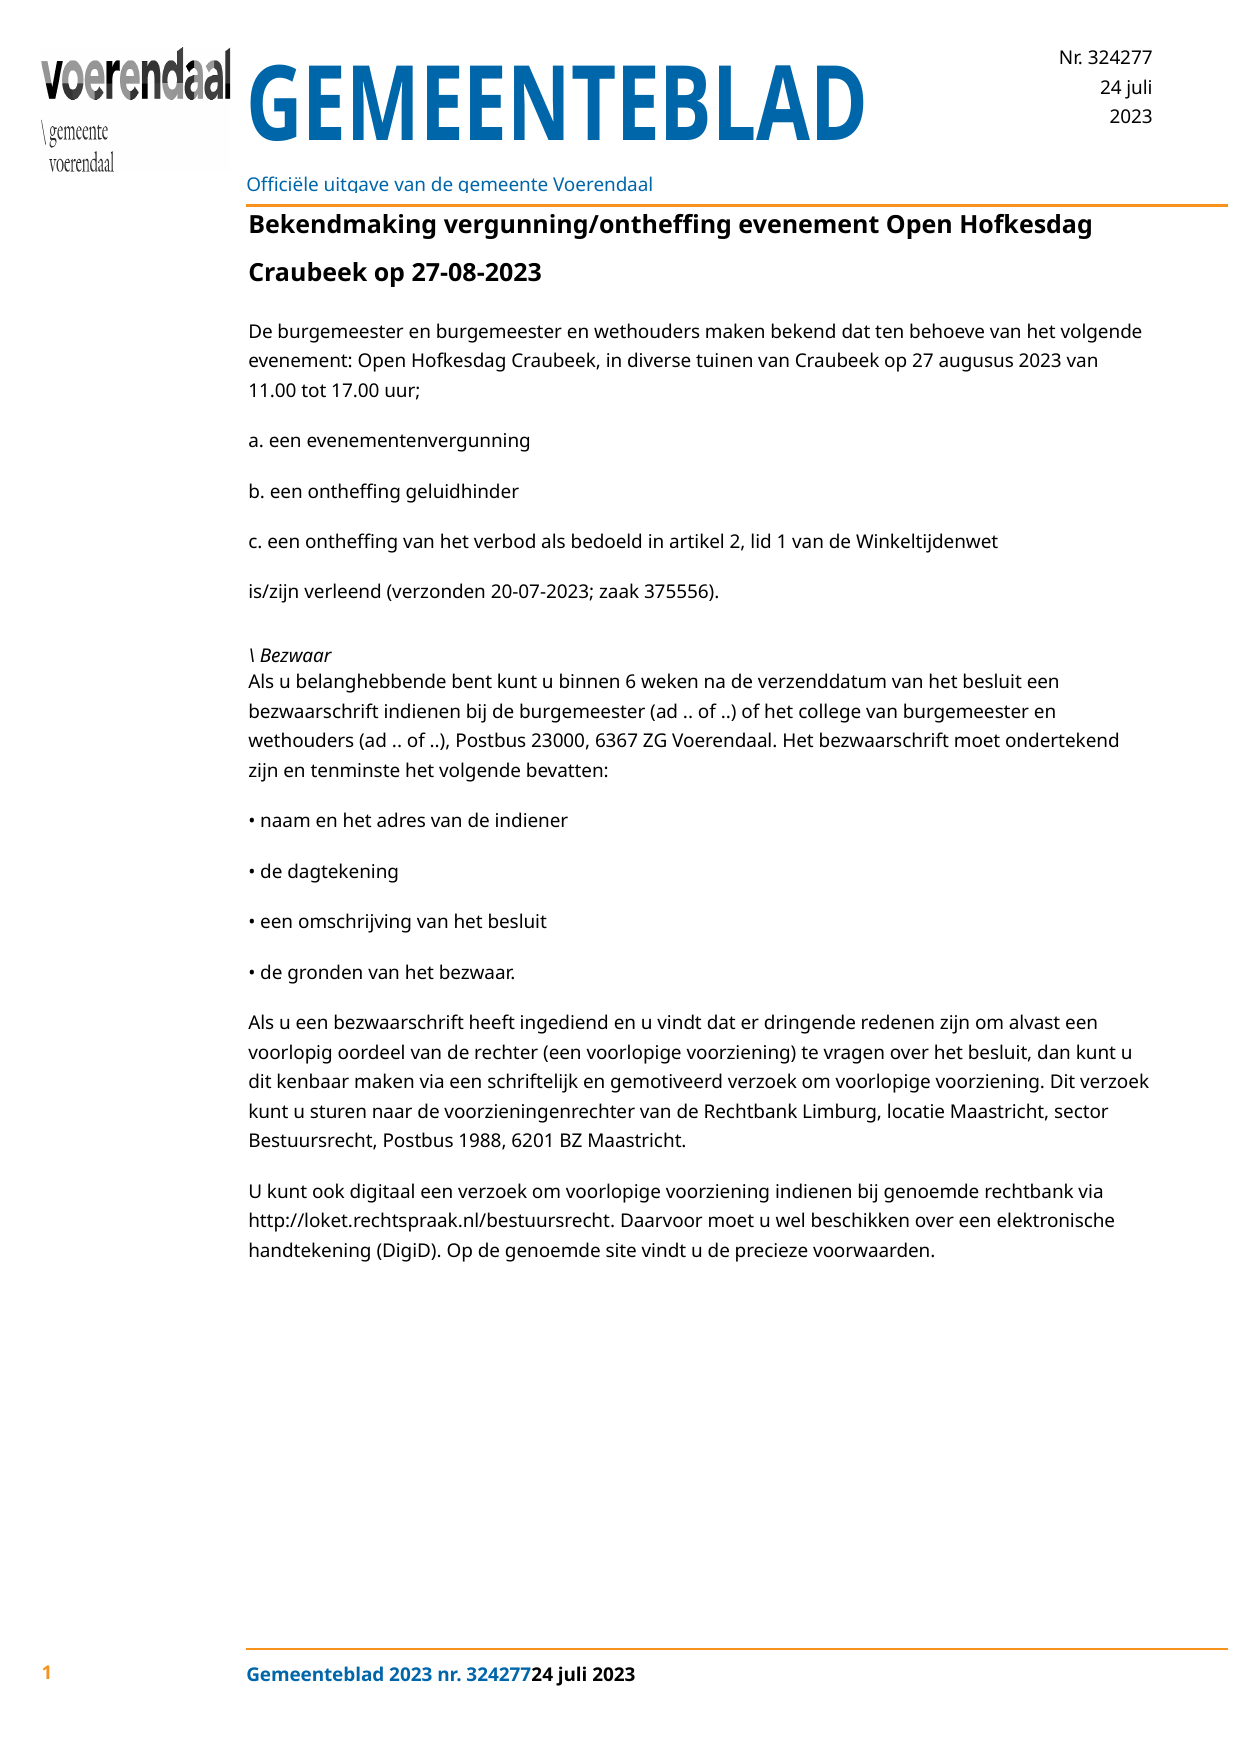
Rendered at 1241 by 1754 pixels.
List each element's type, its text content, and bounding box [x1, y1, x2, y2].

text c. een ontheffing van het verbod als bedoeld in artikel 2, lid 1 van de Winkeltijdenwet [248, 528, 1152, 554]
text U kunt ook digitaal een verzoek om voorlopige voorziening indienen bij genoemde rechtbank via http://loket.rechtspraak.nl/bestuursrecht. Daarvoor moet u wel beschikken over een elektronische handtekening (DigiD). Op de genoemde site vindt u de precieze voorwaarden. [248, 1178, 1152, 1263]
picture [41, 47, 231, 172]
text • de gronden van het bezwaar. [248, 959, 1152, 984]
text Als u belanghebbende bent kunt u binnen 6 weken na de verzenddatum van het besluit een bezwaarschrift indienen bij de burgemeester (ad .. of ..) of het college van burgemeester en wethouders (ad .. of ..), Postbus 23000, 6367 ZG Voerendaal. Het bezwaarschrift moet ondertekend zijn en tenminste het volgende bevatten: [248, 668, 1152, 783]
text • naam en het adres van de indiener [248, 808, 1152, 833]
text • een omschrijving van het besluit [248, 908, 1152, 934]
text • de dagtekening [248, 858, 1152, 884]
text De burgemeester en burgemeester en wethouders maken bekend dat ten behoeve van het volgende evenement: Open Hofkesdag Craubeek, in diverse tuinen van Craubeek op 27 augusus 2023 van 11.00 tot 17.00 uur; [248, 318, 1152, 403]
text \ Bezwaar [248, 643, 1152, 668]
text is/zijn verleend (verzonden 20-07-2023; zaak 375556). [248, 579, 1152, 604]
text Als u een bezwaarschrift heeft ingediend en u vindt dat er dringende redenen zijn om alvast een voorlopig oordeel van de rechter (een voorlopige voorziening) te vragen over het besluit, dan kunt u dit kenbaar maken via een schriftelijk en gemotiveerd verzoek om voorlopige voorziening. Dit verzoek kunt u sturen naar de voorzieningenrechter van de Rechtbank Limburg, locatie Maastricht, sector Bestuursrecht, Postbus 1988, 6201 BZ Maastricht. [248, 1009, 1152, 1153]
text Bekendmaking vergunning/ontheffing evenement Open Hofkesdag Craubeek op 27-08-2023 [248, 207, 1152, 288]
text a. een evenementenvergunning [248, 427, 1152, 453]
text b. een ontheffing geluidhinder [248, 478, 1152, 504]
